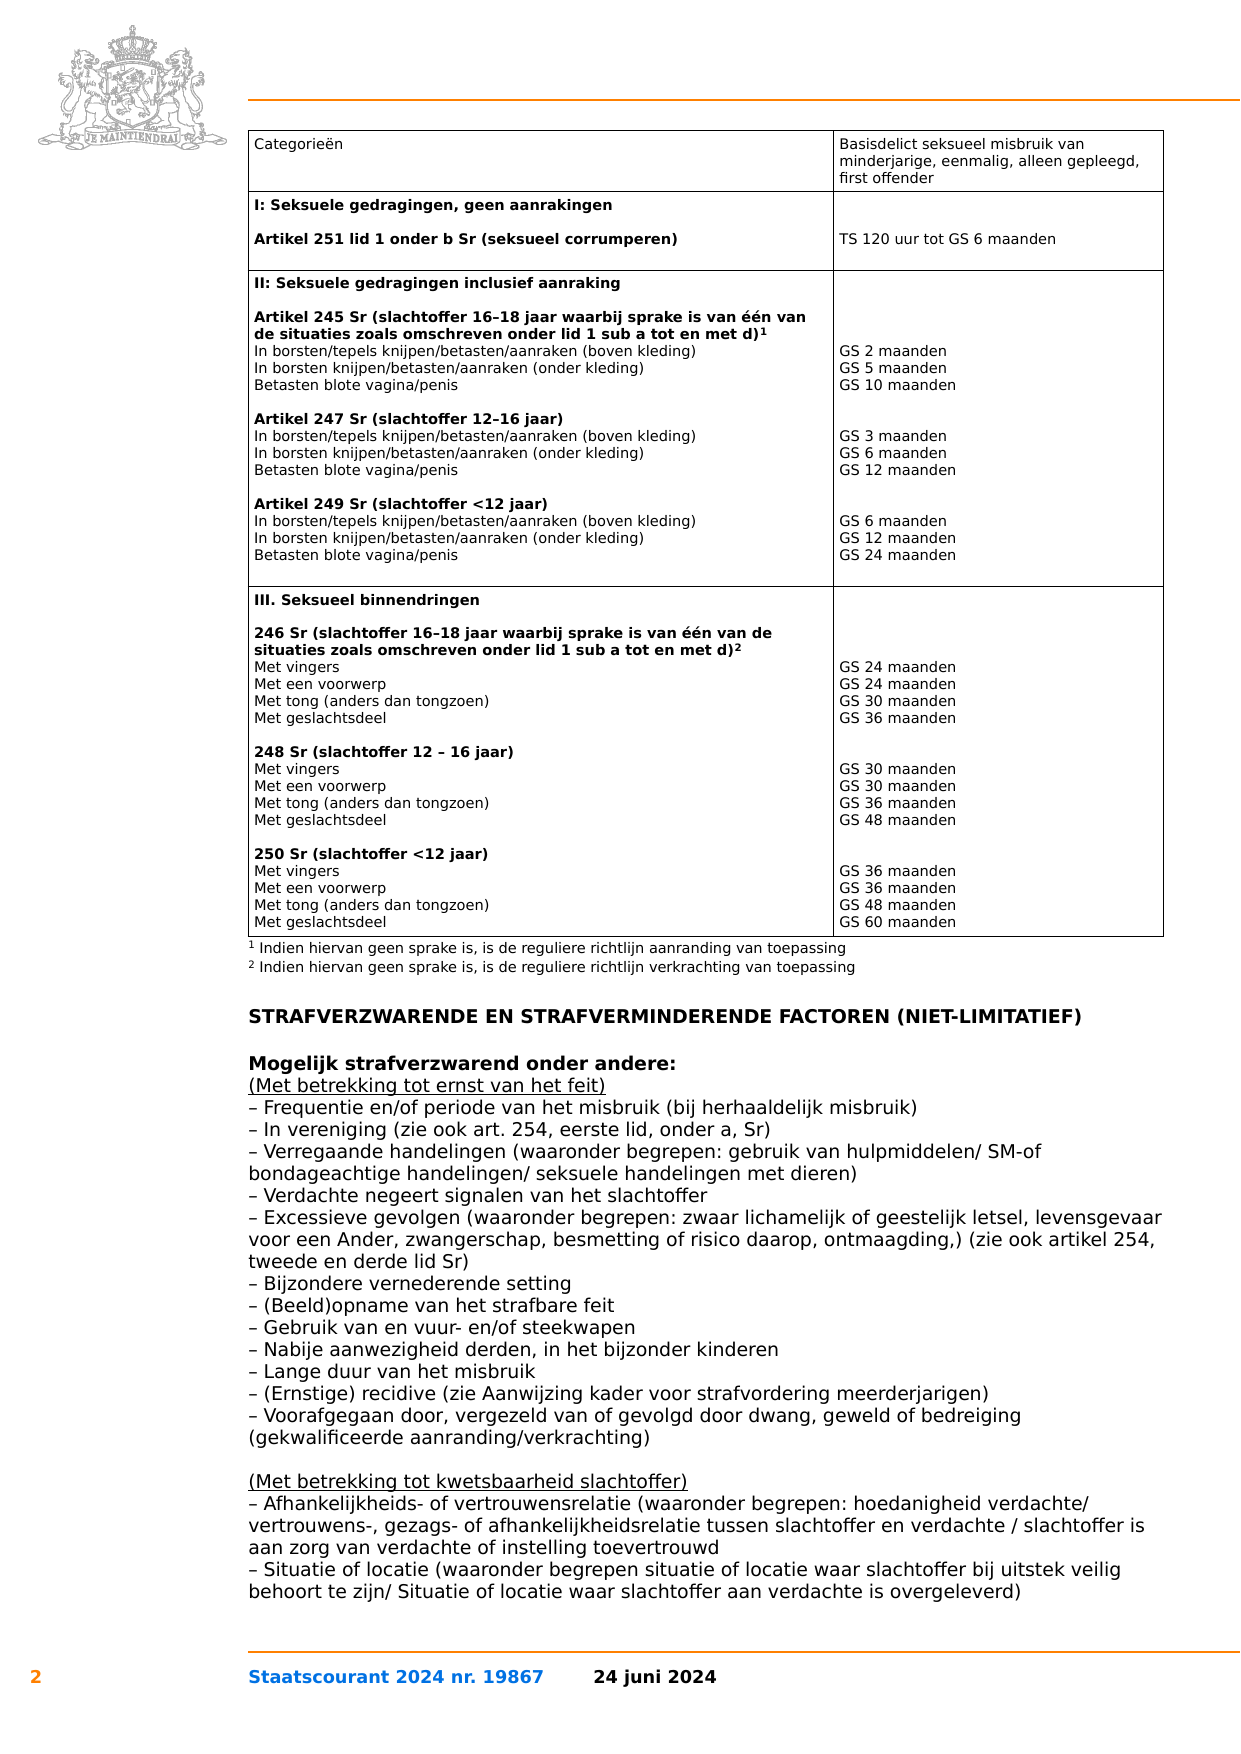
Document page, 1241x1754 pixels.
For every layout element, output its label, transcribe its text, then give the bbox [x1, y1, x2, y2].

table_cell [834, 744, 1163, 761]
table_cell GS 30 maanden [834, 761, 1163, 778]
table_cell [249, 248, 833, 269]
text – Voorafgegaan door, vergezeld van of gevolgd door dwang, geweld of bedreiging (gekwalificeerde aanranding/verkrachting) [248, 1405, 1163, 1449]
table_cell Artikel 245 Sr (slachtoffer 16–18 jaar waarbij sprake is van één van de situaties zoals omschreven onder lid 1 sub a tot en met d)1 [249, 309, 833, 343]
table_cell GS 10 maanden [834, 377, 1163, 394]
table_cell Met vingers [249, 761, 833, 778]
table_cell Met vingers [249, 863, 833, 880]
text – Afhankelijkheids- of vertrouwensrelatie (waaronder begrepen: hoedanigheid verdachte/ vertrouwens-, gezags- of afhankelijkheidsrelatie tussen slachtoffer en verdachte / slachtoffer is aan zorg van verdachte of instelling toevertrouwd [248, 1493, 1163, 1559]
table_cell [834, 727, 1163, 744]
table_cell [834, 564, 1163, 586]
table_cell TS 120 uur tot GS 6 maanden [834, 231, 1163, 248]
table_cell GS 5 maanden [834, 360, 1163, 377]
table_cell GS 36 maanden [834, 880, 1163, 897]
table_cell [249, 479, 833, 496]
table_cell Met tong (anders dan tongzoen) [249, 795, 833, 812]
table_cell GS 24 maanden [834, 676, 1163, 693]
text (Met betrekking tot ernst van het feit) [248, 1075, 1163, 1097]
table_cell GS 48 maanden [834, 812, 1163, 829]
table_cell [834, 248, 1163, 269]
table_cell [834, 411, 1163, 428]
table_cell III. Seksueel binnendringen [249, 587, 833, 608]
table_cell Betasten blote vagina/penis [249, 547, 833, 564]
text – In vereniging (zie ook art. 254, eerste lid, onder a, Sr) [248, 1119, 1163, 1141]
table_cell 246 Sr (slachtoffer 16–18 jaar waarbij sprake is van één van de situaties zoals omschreven onder lid 1 sub a tot en met d)2 [249, 625, 833, 659]
table_cell [834, 214, 1163, 231]
table_cell GS 24 maanden [834, 659, 1163, 676]
table_cell Artikel 247 Sr (slachtoffer 12–16 jaar) [249, 411, 833, 428]
table_cell [834, 496, 1163, 513]
text – (Beeld)opname van het strafbare feit [248, 1295, 1163, 1317]
table_cell Betasten blote vagina/penis [249, 462, 833, 479]
table_cell Artikel 251 lid 1 onder b Sr (seksueel corrumperen) [249, 231, 833, 248]
text – Excessieve gevolgen (waaronder begrepen: zwaar lichamelijk of geestelijk letsel, levensgevaar voor een Ander, zwangerschap, besmetting of risico daarop, ontmaagding,) (zie ook artikel 254, tweede en derde lid Sr) [248, 1207, 1163, 1273]
table_cell Met tong (anders dan tongzoen) [249, 693, 833, 710]
table_cell [249, 292, 833, 309]
text Mogelijk strafverzwarend onder andere: [248, 1053, 1163, 1075]
table_cell [834, 292, 1163, 309]
table_cell [834, 479, 1163, 496]
table_cell Met geslachtsdeel [249, 914, 833, 936]
table_cell 250 Sr (slachtoffer <12 jaar) [249, 846, 833, 863]
table_cell Met een voorwerp [249, 880, 833, 897]
table_cell GS 2 maanden [834, 343, 1163, 360]
table_cell Met een voorwerp [249, 778, 833, 795]
text – Lange duur van het misbruik [248, 1361, 1163, 1383]
table_cell GS 3 maanden [834, 428, 1163, 445]
table_cell [834, 608, 1163, 625]
table_cell GS 36 maanden [834, 795, 1163, 812]
text – Nabije aanwezigheid derden, in het bijzonder kinderen [248, 1339, 1163, 1361]
table_cell GS 36 maanden [834, 710, 1163, 727]
text – (Ernstige) recidive (zie Aanwijzing kader voor strafvordering meerderjarigen) [248, 1383, 1163, 1405]
table_cell GS 12 maanden [834, 530, 1163, 547]
table_cell In borsten/tepels knijpen/betasten/aanraken (boven kleding) [249, 343, 833, 360]
table_cell [249, 608, 833, 625]
table_cell GS 6 maanden [834, 445, 1163, 462]
table_header Basisdelict seksueel misbruik van minderjarige, eenmalig, alleen gepleegd, first offender [834, 131, 1163, 191]
table_cell GS 24 maanden [834, 547, 1163, 564]
table_header Categorieën [249, 131, 833, 191]
table_cell [249, 394, 833, 411]
table_cell [249, 727, 833, 744]
table_cell Met geslachtsdeel [249, 710, 833, 727]
table_cell In borsten knijpen/betasten/aanraken (onder kleding) [249, 360, 833, 377]
table_cell [249, 829, 833, 846]
table_cell In borsten/tepels knijpen/betasten/aanraken (boven kleding) [249, 513, 833, 530]
text – Frequentie en/of periode van het misbruik (bij herhaaldelijk misbruik) [248, 1097, 1163, 1119]
table_cell GS 12 maanden [834, 462, 1163, 479]
table_cell [834, 846, 1163, 863]
table_cell [834, 309, 1163, 343]
subtitle STRAFVERZWARENDE EN STRAFVERMINDERENDE FACTOREN (NIET-LIMITATIEF) [248, 1006, 1163, 1028]
table_cell Artikel 249 Sr (slachtoffer <12 jaar) [249, 496, 833, 513]
table_cell 1 Indien hiervan geen sprake is, is de reguliere richtlijn aanranding van toepassing 2 Indien hiervan geen sprake is, is de reguliere richtlijn verkrachting van toepassing [248, 937, 1163, 976]
table_cell [834, 829, 1163, 846]
table_cell Met geslachtsdeel [249, 812, 833, 829]
table_cell GS 30 maanden [834, 693, 1163, 710]
table_cell GS 60 maanden [834, 914, 1163, 936]
table_cell GS 48 maanden [834, 897, 1163, 914]
table_cell [834, 192, 1163, 214]
table_cell GS 36 maanden [834, 863, 1163, 880]
table_cell Met tong (anders dan tongzoen) [249, 897, 833, 914]
table_cell In borsten/tepels knijpen/betasten/aanraken (boven kleding) [249, 428, 833, 445]
text – Situatie of locatie (waaronder begrepen situatie of locatie waar slachtoffer bij uitstek veilig behoort te zijn/ Situatie of locatie waar slachtoffer aan verdachte is overgeleverd) [248, 1559, 1163, 1603]
text – Bijzondere vernederende setting [248, 1273, 1163, 1295]
table_cell [834, 587, 1163, 608]
table_cell [249, 214, 833, 231]
table_cell In borsten knijpen/betasten/aanraken (onder kleding) [249, 445, 833, 462]
table_cell GS 30 maanden [834, 778, 1163, 795]
table_cell Betasten blote vagina/penis [249, 377, 833, 394]
table_cell I: Seksuele gedragingen, geen aanrakingen [249, 192, 833, 214]
text – Verdachte negeert signalen van het slachtoffer [248, 1185, 1163, 1207]
table_cell GS 6 maanden [834, 513, 1163, 530]
text – Gebruik van en vuur- en/of steekwapen [248, 1317, 1163, 1339]
table_cell [249, 564, 833, 586]
table_cell [834, 625, 1163, 659]
picture [38, 25, 227, 150]
table_cell 248 Sr (slachtoffer 12 – 16 jaar) [249, 744, 833, 761]
table_cell Met vingers [249, 659, 833, 676]
table_cell [834, 271, 1163, 292]
table_cell In borsten knijpen/betasten/aanraken (onder kleding) [249, 530, 833, 547]
text – Verregaande handelingen (waaronder begrepen: gebruik van hulpmiddelen/ SM-of bondageachtige handelingen/ seksuele handelingen met dieren) [248, 1141, 1163, 1185]
table_cell Met een voorwerp [249, 676, 833, 693]
text (Met betrekking tot kwetsbaarheid slachtoffer) [248, 1471, 1163, 1493]
table_cell II: Seksuele gedragingen inclusief aanraking [249, 271, 833, 292]
table_cell [834, 394, 1163, 411]
